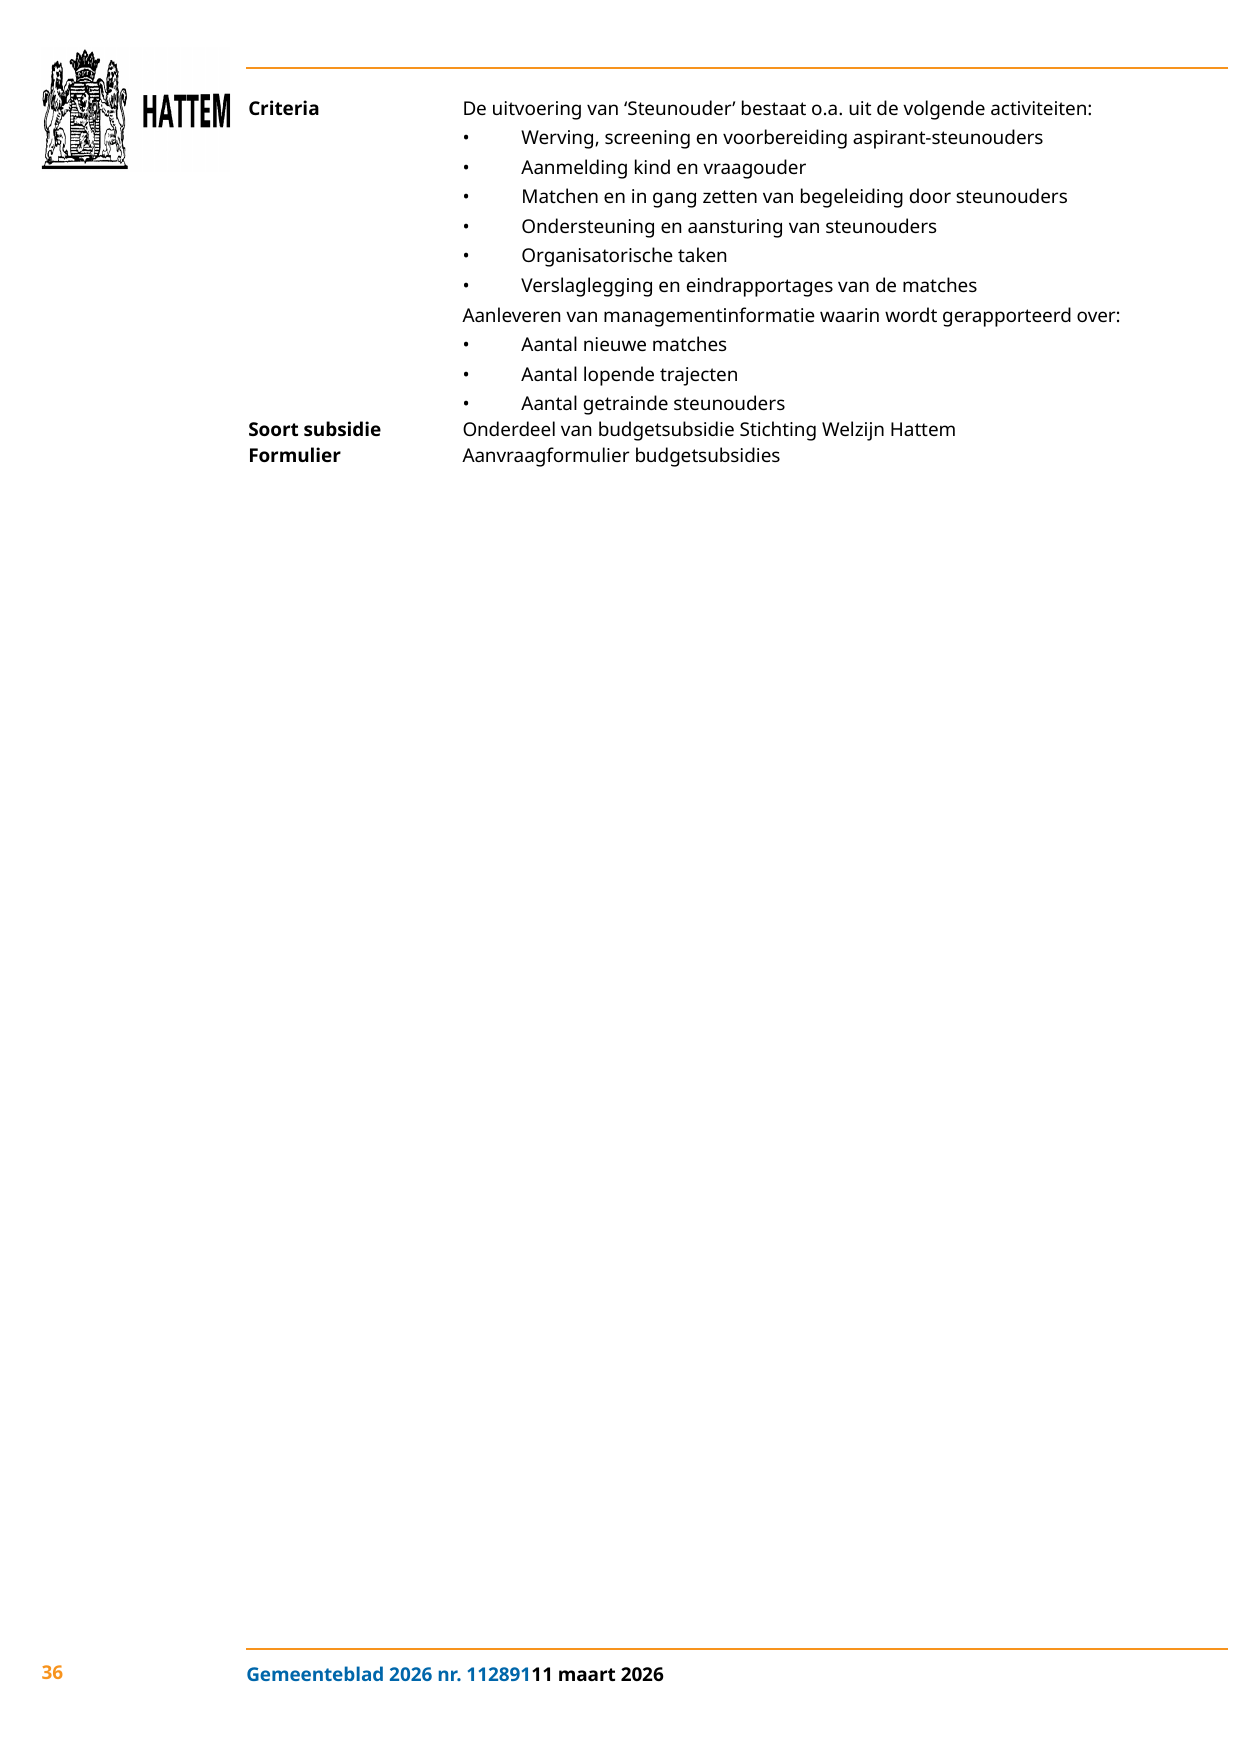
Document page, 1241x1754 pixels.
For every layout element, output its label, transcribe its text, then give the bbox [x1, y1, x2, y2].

table_cell De uitvoering van ‘Steunouder’ bestaat o.a. uit de volgende activiteiten: Werving, screening en voorbereiding aspirant-steunouders Aanmelding kind en vraagouder Matchen en in gang zetten van begeleiding door steunouders Ondersteuning en aansturing van steunouders Organisatorische taken Verslaglegging en eindrapportages van de matches Aanleveren van managementinformatie waarin wordt gerapporteerd over: Aantal nieuwe matches Aantal lopende trajecten Aantal getrainde steunouders [462, 95, 1152, 416]
table_cell Formulier [248, 442, 462, 468]
table_cell Criteria [248, 95, 462, 416]
table_cell Aanvraagformulier budgetsubsidies [462, 442, 1152, 468]
picture [41, 47, 231, 172]
table_cell Soort subsidie [248, 416, 462, 442]
table_cell Onderdeel van budgetsubsidie Stichting Welzijn Hattem [462, 416, 1152, 442]
